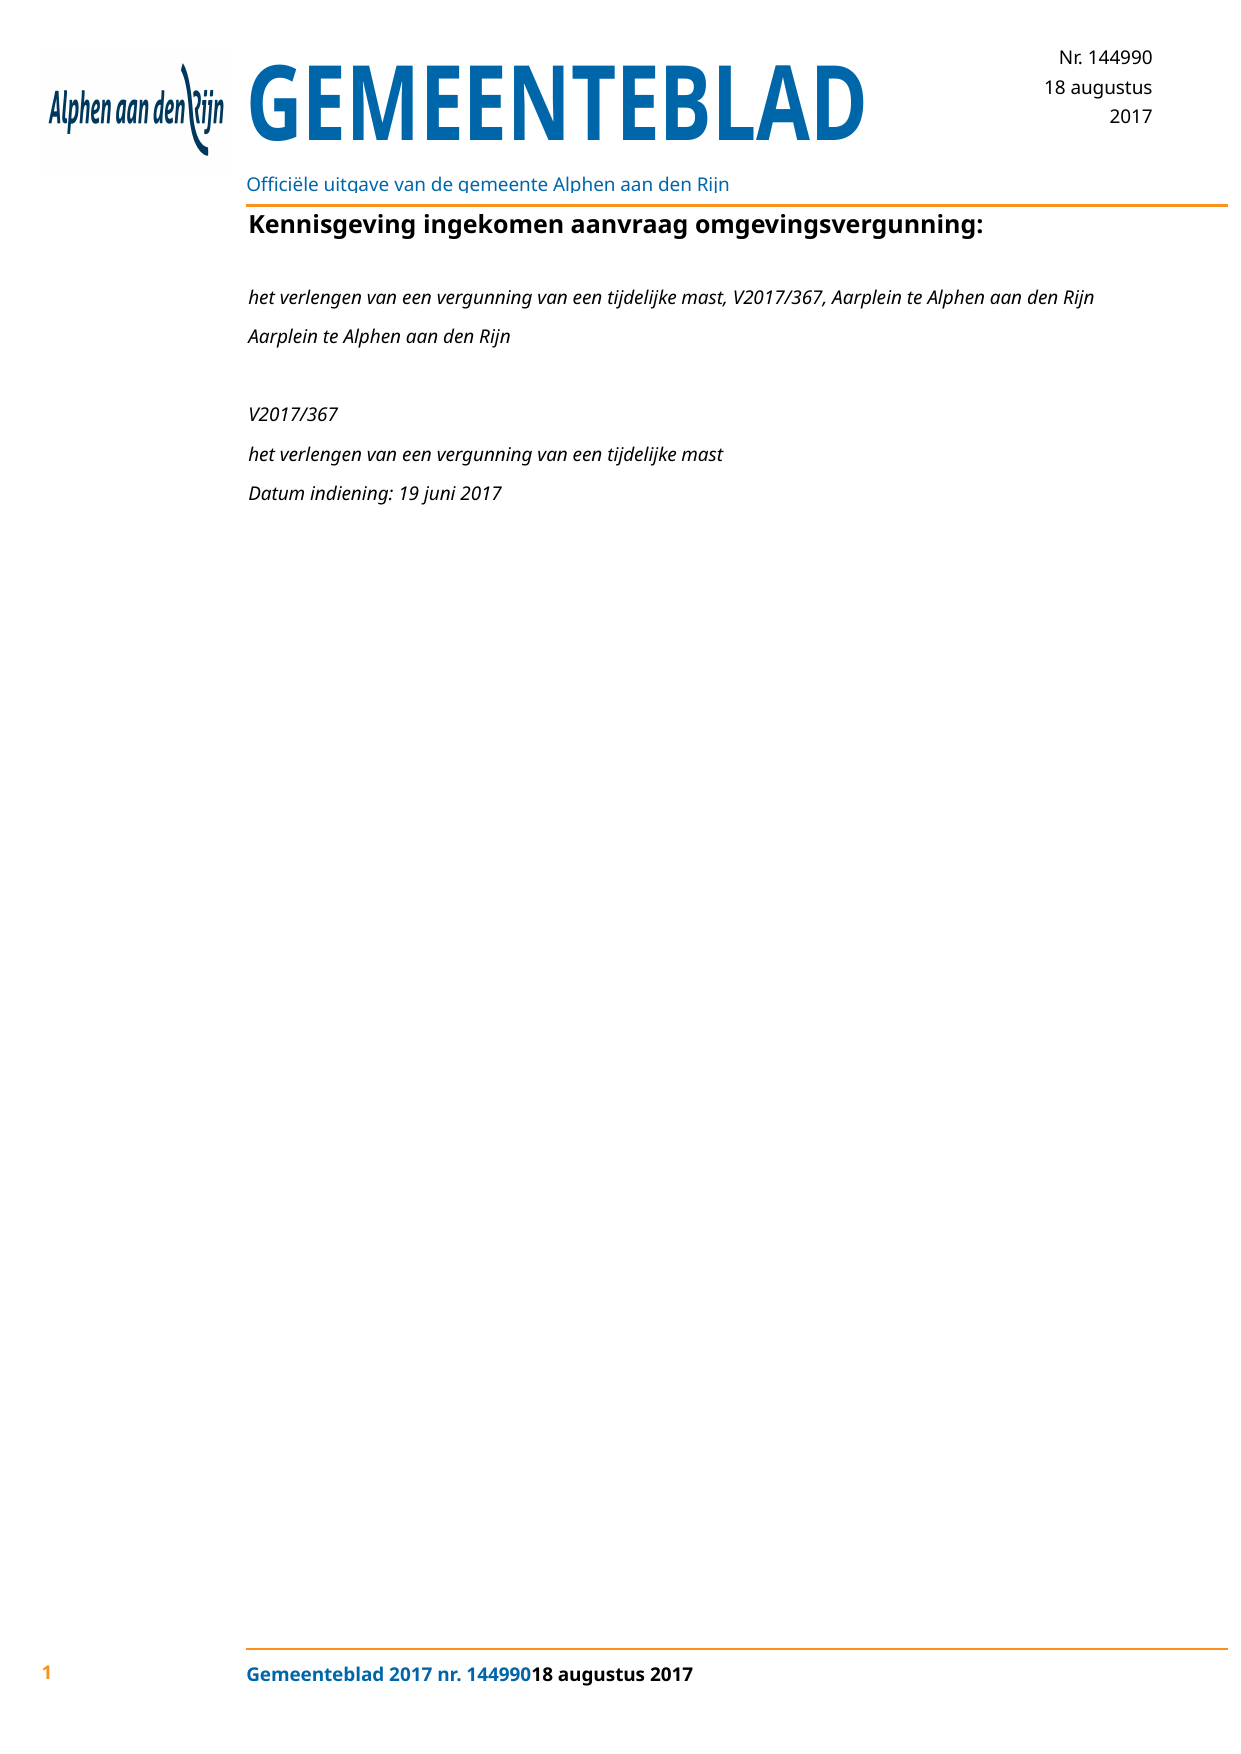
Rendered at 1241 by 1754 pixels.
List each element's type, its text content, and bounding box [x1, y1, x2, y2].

text Kennisgeving ingekomen aanvraag omgevingsvergunning: [248, 207, 1152, 241]
text het verlengen van een vergunning van een tijdelijke mast [248, 441, 1152, 467]
text het verlengen van een vergunning van een tijdelijke mast, V2017/367, Aarplein te Alphen aan den Rijn [248, 284, 1152, 309]
picture [41, 47, 231, 172]
text V2017/367 [248, 402, 1152, 427]
text Aarplein te Alphen aan den Rijn [248, 323, 1152, 349]
text Datum indiening: 19 juni 2017 [248, 480, 1152, 506]
